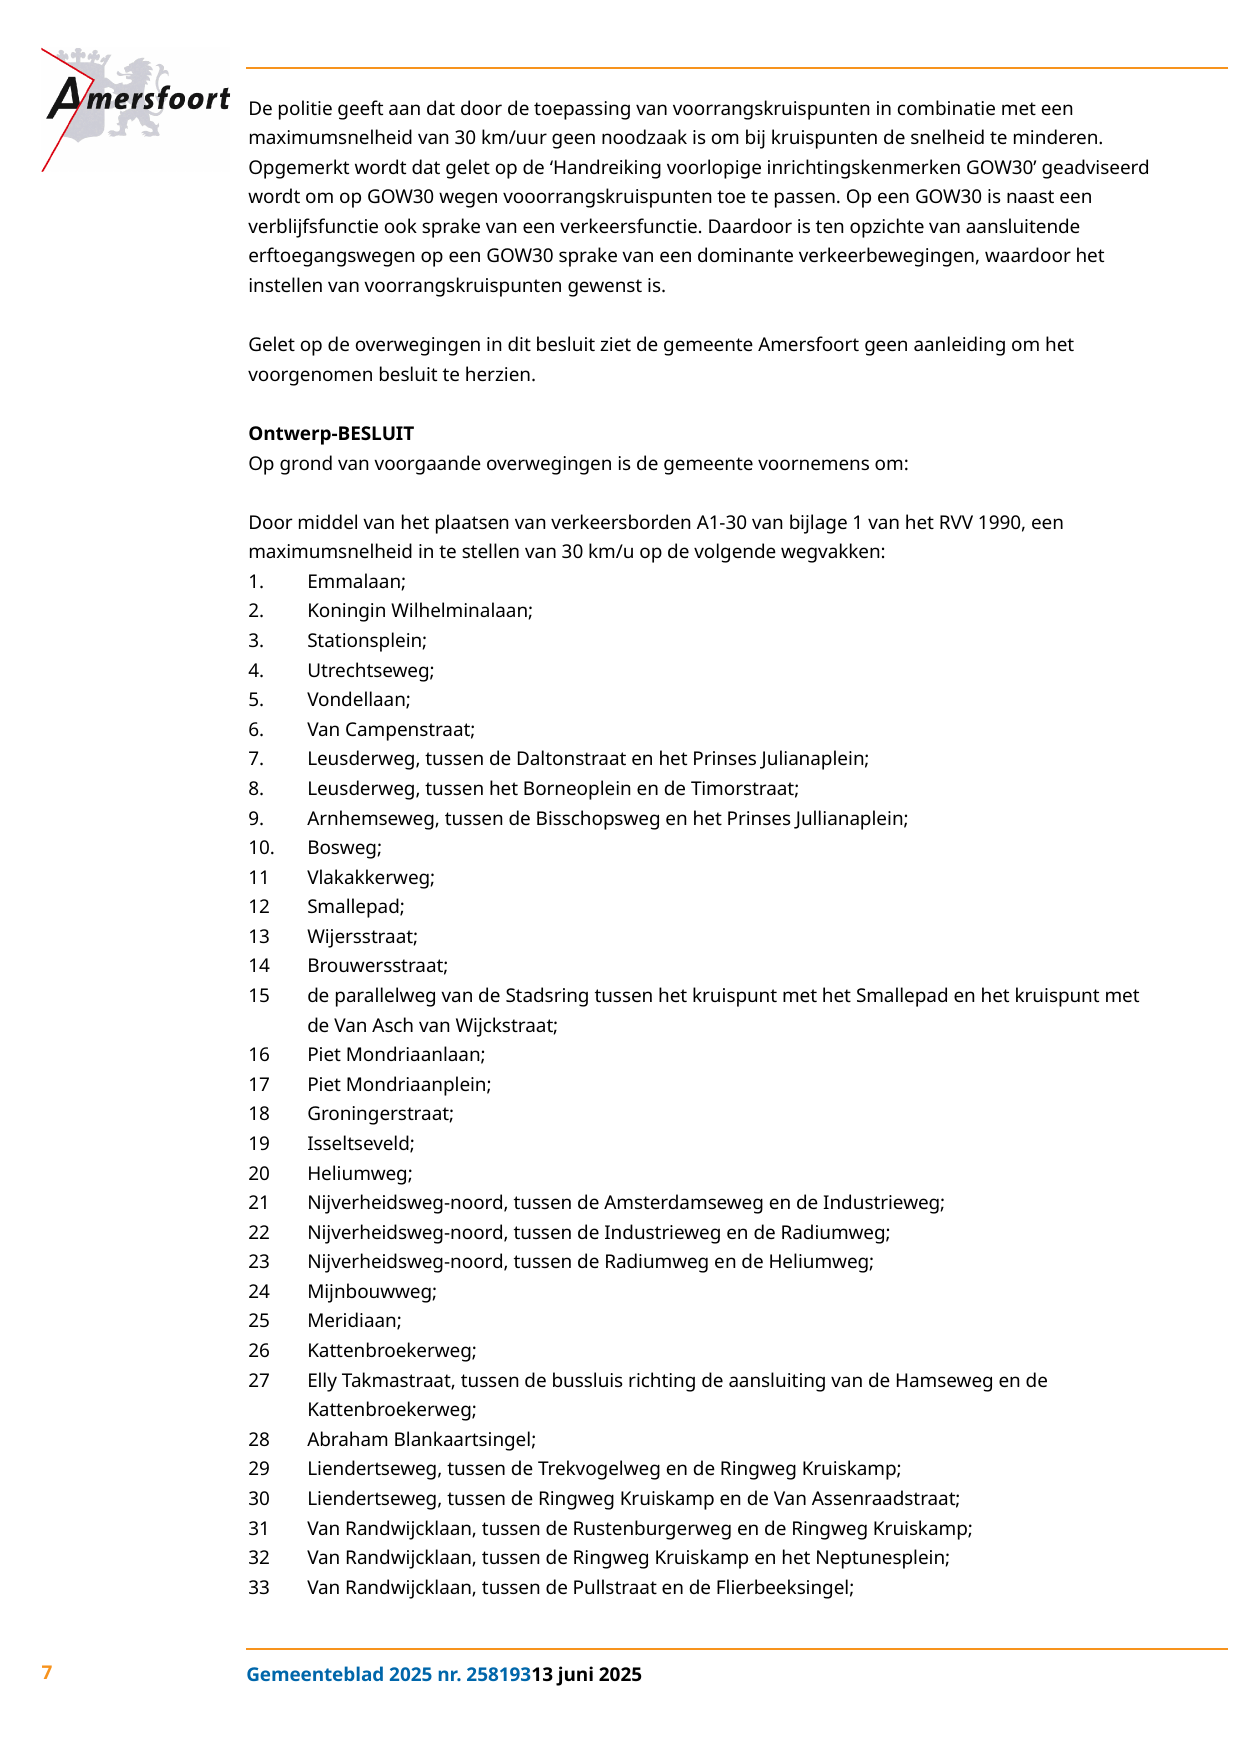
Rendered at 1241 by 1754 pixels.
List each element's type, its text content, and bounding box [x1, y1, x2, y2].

list Abraham Blankaartsingel; [248, 1426, 1152, 1452]
list Elly Takmastraat, tussen de bussluis richting de aansluiting van de Hamseweg en de Kattenbroekerweg; [248, 1367, 1152, 1422]
list Nijverheidsweg-noord, tussen de Radiumweg en de Heliumweg; [248, 1248, 1152, 1274]
list Heliumweg; [248, 1160, 1152, 1186]
text Ontwerp-BESLUIT [248, 420, 1152, 446]
list Kattenbroekerweg; [248, 1337, 1152, 1363]
list Groningerstraat; [248, 1101, 1152, 1126]
list Bosweg; [248, 834, 1152, 860]
list Wijersstraat; [248, 923, 1152, 949]
list Utrechtseweg; [248, 657, 1152, 683]
list Van Randwijcklaan, tussen de Pullstraat en de Flierbeeksingel; [248, 1574, 1152, 1600]
list Nijverheidsweg-noord, tussen de Amsterdamseweg en de Industrieweg; [248, 1189, 1152, 1215]
text Gelet op de overwegingen in dit besluit ziet de gemeente Amersfoort geen aanleiding om het voorgenomen besluit te herzien. [248, 331, 1152, 387]
list Leusderweg, tussen de Daltonstraat en het Prinses Julianaplein; [248, 746, 1152, 771]
list Piet Mondriaanlaan; [248, 1041, 1152, 1067]
list Smallepad; [248, 893, 1152, 919]
list Vondellaan; [248, 686, 1152, 712]
list Koningin Wilhelminalaan; [248, 598, 1152, 623]
list Emmalaan; [248, 568, 1152, 594]
list Nijverheidsweg-noord, tussen de Industrieweg en de Radiumweg; [248, 1219, 1152, 1245]
list Meridiaan; [248, 1308, 1152, 1333]
list Mijnbouwweg; [248, 1278, 1152, 1304]
text Door middel van het plaatsen van verkeersborden A1-30 van bijlage 1 van het RVV 1990, een maximumsnelheid in te stellen van 30 km/u op de volgende wegvakken: [248, 509, 1152, 564]
list de parallelweg van de Stadsring tussen het kruispunt met het Smallepad en het kruispunt met de Van Asch van Wijckstraat; [248, 982, 1152, 1038]
text De politie geeft aan dat door de toepassing van voorrangskruispunten in combinatie met een maximumsnelheid van 30 km/uur geen noodzaak is om bij kruispunten de snelheid te minderen. Opgemerkt wordt dat gelet op de ‘Handreiking voorlopige inrichtingskenmerken GOW30’ geadviseerd wordt om op GOW30 wegen vooorrangskruispunten toe te passen. Op een GOW30 is naast een verblijfsfunctie ook sprake van een verkeersfunctie. Daardoor is ten opzichte van aansluitende erftoegangswegen op een GOW30 sprake van een dominante verkeerbewegingen, waardoor het instellen van voorrangskruispunten gewenst is. [248, 95, 1152, 298]
list Vlakakkerweg; [248, 864, 1152, 890]
list Arnhemseweg, tussen de Bisschopsweg en het Prinses Jullianaplein; [248, 805, 1152, 831]
list Leusderweg, tussen het Borneoplein en de Timorstraat; [248, 775, 1152, 801]
list Piet Mondriaanplein; [248, 1071, 1152, 1097]
text Op grond van voorgaande overwegingen is de gemeente voornemens om: [248, 450, 1152, 476]
list Brouwersstraat; [248, 953, 1152, 978]
list Van Campenstraat; [248, 716, 1152, 742]
list Van Randwijcklaan, tussen de Rustenburgerweg en de Ringweg Kruiskamp; [248, 1515, 1152, 1541]
list Liendertseweg, tussen de Ringweg Kruiskamp en de Van Assenraadstraat; [248, 1485, 1152, 1511]
list Liendertseweg, tussen de Trekvogelweg en de Ringweg Kruiskamp; [248, 1456, 1152, 1481]
list Van Randwijcklaan, tussen de Ringweg Kruiskamp en het Neptunesplein; [248, 1544, 1152, 1570]
picture [41, 47, 231, 172]
list Isseltseveld; [248, 1130, 1152, 1156]
list Stationsplein; [248, 627, 1152, 653]
